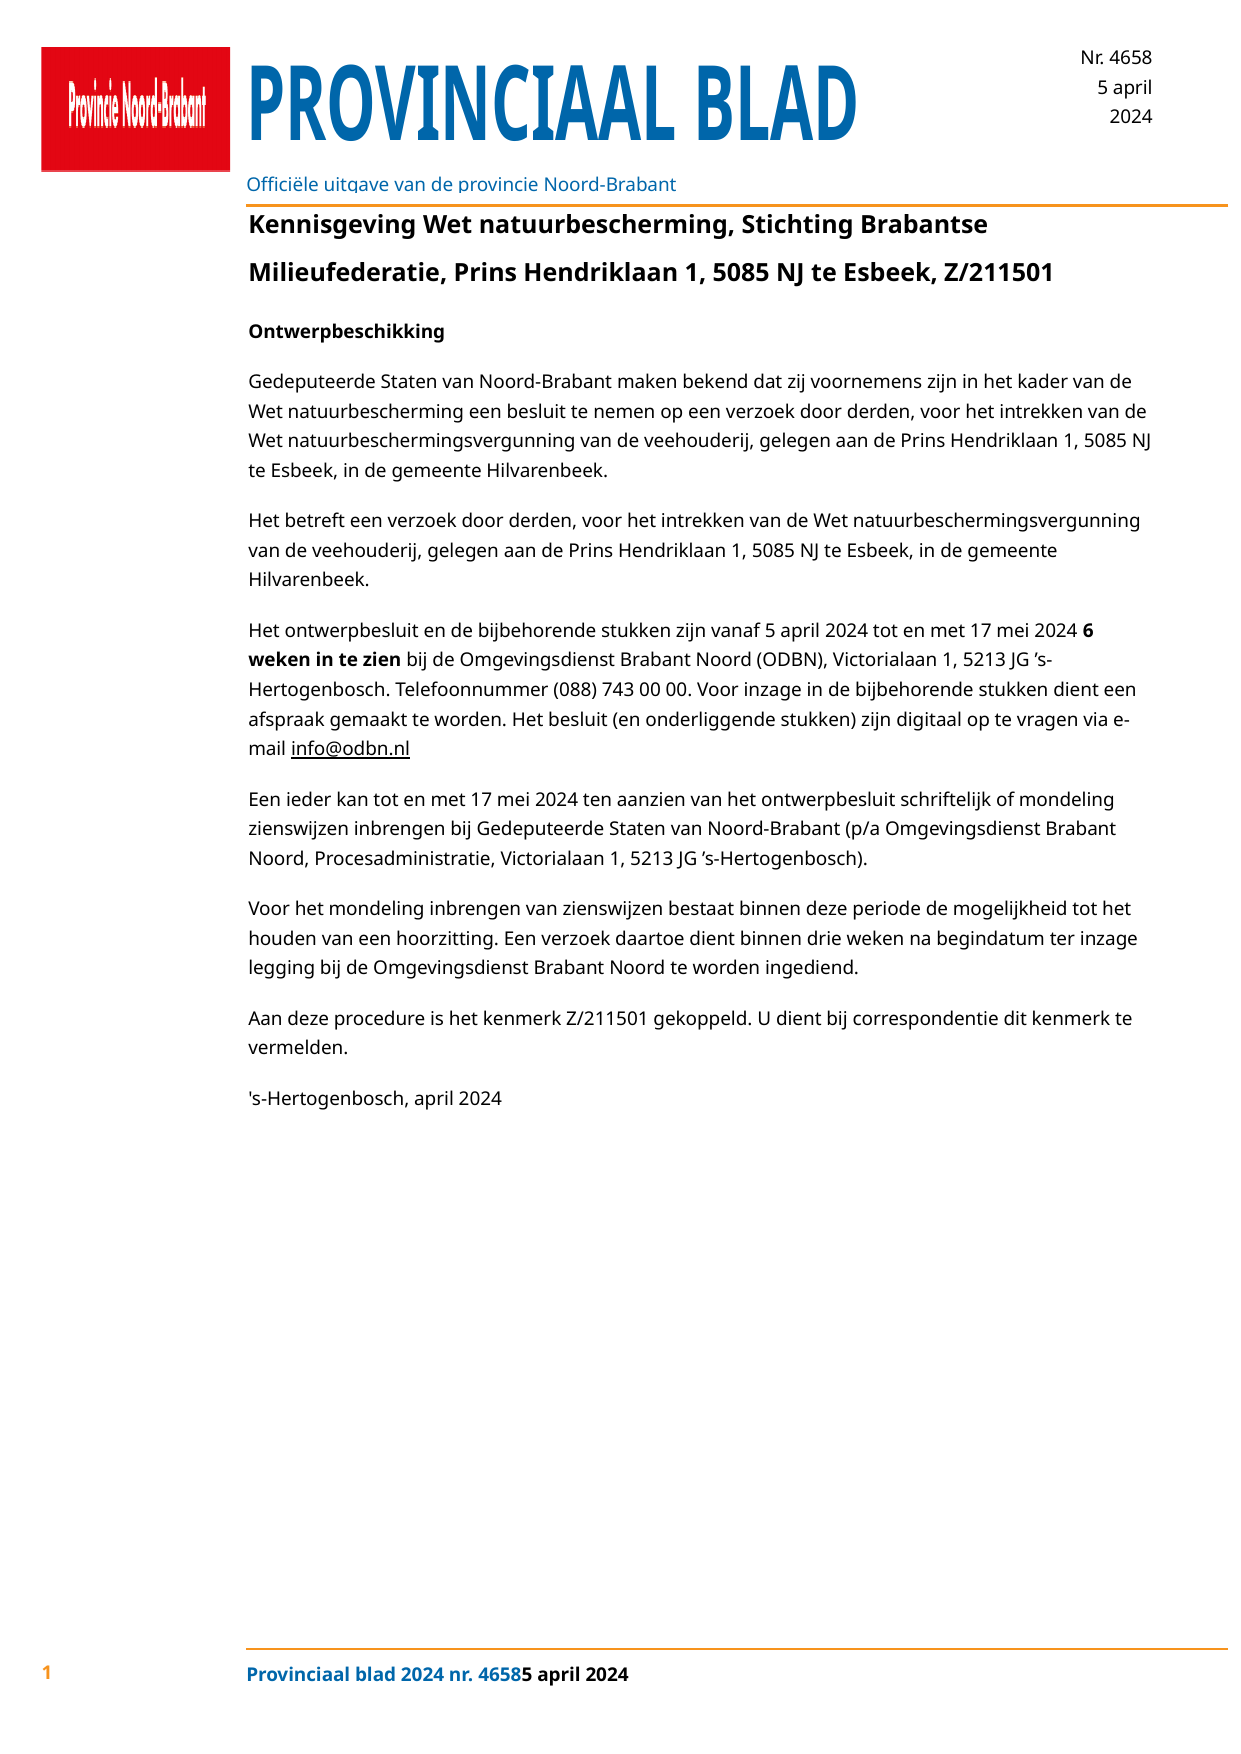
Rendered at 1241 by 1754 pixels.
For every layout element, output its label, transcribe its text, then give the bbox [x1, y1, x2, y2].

text Kennisgeving Wet natuurbescherming, Stichting Brabantse Milieufederatie, Prins Hendriklaan 1, 5085 NJ te Esbeek, Z/211501 [248, 207, 1152, 288]
text Het ontwerpbesluit en de bijbehorende stukken zijn vanaf 5 april 2024 tot en met 17 mei 2024 6 weken in te zien bij de Omgevingsdienst Brabant Noord (ODBN), Victorialaan 1, 5213 JG ’s-Hertogenbosch. Telefoonnummer (088) 743 00 00. Voor inzage in de bijbehorende stukken dient een afspraak gemaakt te worden. Het besluit (en onderliggende stukken) zijn digitaal op te vragen via e-mail info@odbn.nl [248, 617, 1152, 761]
text Gedeputeerde Staten van Noord-Brabant maken bekend dat zij voornemens zijn in het kader van de Wet natuurbescherming een besluit te nemen op een verzoek door derden, voor het intrekken van de Wet natuurbeschermingsvergunning van de veehouderij, gelegen aan de Prins Hendriklaan 1, 5085 NJ te Esbeek, in de gemeente Hilvarenbeek. [248, 368, 1152, 483]
text Voor het mondeling inbrengen van zienswijzen bestaat binnen deze periode de mogelijkheid tot het houden van een hoorzitting. Een verzoek daartoe dient binnen drie weken na begindatum ter inzage legging bij de Omgevingsdienst Brabant Noord te worden ingediend. [248, 895, 1152, 980]
picture [41, 47, 231, 172]
text 's-Hertogenbosch, april 2024 [248, 1085, 1152, 1111]
text Het betreft een verzoek door derden, voor het intrekken van de Wet natuurbeschermingsvergunning van de veehouderij, gelegen aan de Prins Hendriklaan 1, 5085 NJ te Esbeek, in de gemeente Hilvarenbeek. [248, 507, 1152, 592]
text Ontwerpbeschikking [248, 318, 1152, 344]
text Aan deze procedure is het kenmerk Z/211501 gekoppeld. U dient bij correspondentie dit kenmerk te vermelden. [248, 1005, 1152, 1060]
text Een ieder kan tot en met 17 mei 2024 ten aanzien van het ontwerpbesluit schriftelijk of mondeling zienswijzen inbrengen bij Gedeputeerde Staten van Noord-Brabant (p/a Omgevingsdienst Brabant Noord, Procesadministratie, Victorialaan 1, 5213 JG ’s-Hertogenbosch). [248, 786, 1152, 871]
